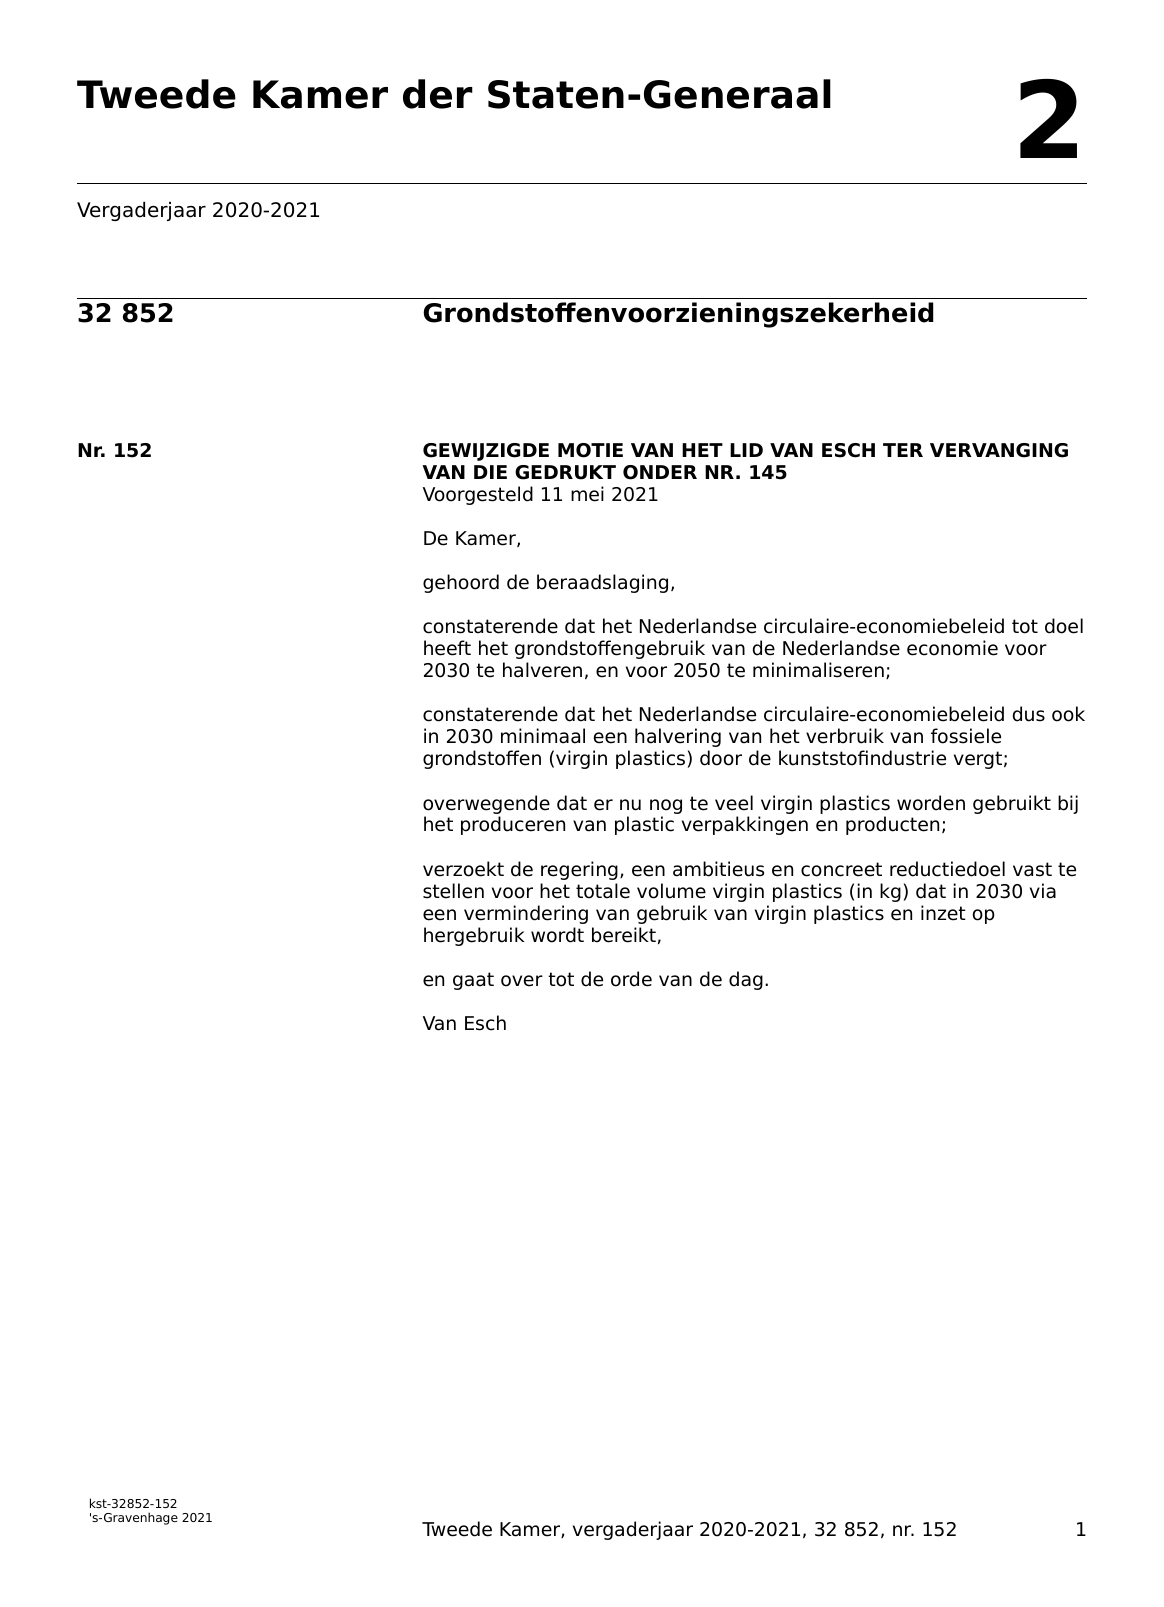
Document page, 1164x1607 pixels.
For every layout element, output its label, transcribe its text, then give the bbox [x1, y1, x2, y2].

text overwegende dat er nu nog te veel virgin plastics worden gebruikt bij het produceren van plastic verpakkingen en producten; [422, 792, 1087, 836]
subtitle Nr. 152 GEWIJZIGDE MOTIE VAN HET LID VAN ESCH TER VERVANGING VAN DIE GEDRUKT ONDER NR. 145 [77, 440, 1087, 484]
text kst-32852-152 [88, 1497, 323, 1511]
text verzoekt de regering, een ambitieus en concreet reductiedoel vast te stellen voor het totale volume virgin plastics (in kg) dat in 2030 via een vermindering van gebruik van virgin plastics en inzet op hergebruik wordt bereikt, [422, 858, 1087, 946]
subtitle 32 852 Grondstoffenvoorzieningszekerheid [77, 299, 1087, 329]
text gehoord de beraadslaging, [422, 572, 1087, 594]
text De Kamer, [422, 528, 1087, 550]
text en gaat over tot de orde van de dag. [422, 969, 1087, 991]
text 's-Gravenhage 2021 [88, 1511, 323, 1525]
table_cell Vergaderjaar 2020-2021 [77, 184, 1087, 298]
table_header Tweede Kamer der Staten-Generaal [77, 59, 886, 183]
table_header 2 [886, 59, 1087, 183]
text constaterende dat het Nederlandse circulaire-economiebeleid dus ook in 2030 minimaal een halvering van het verbruik van fossiele grondstoffen (virgin plastics) door de kunststofindustrie vergt; [422, 704, 1087, 770]
text Van Esch [422, 1013, 1087, 1035]
text Voorgesteld 11 mei 2021 [422, 484, 1087, 506]
text constaterende dat het Nederlandse circulaire-economiebeleid tot doel heeft het grondstoffengebruik van de Nederlandse economie voor 2030 te halveren, en voor 2050 te minimaliseren; [422, 616, 1087, 682]
